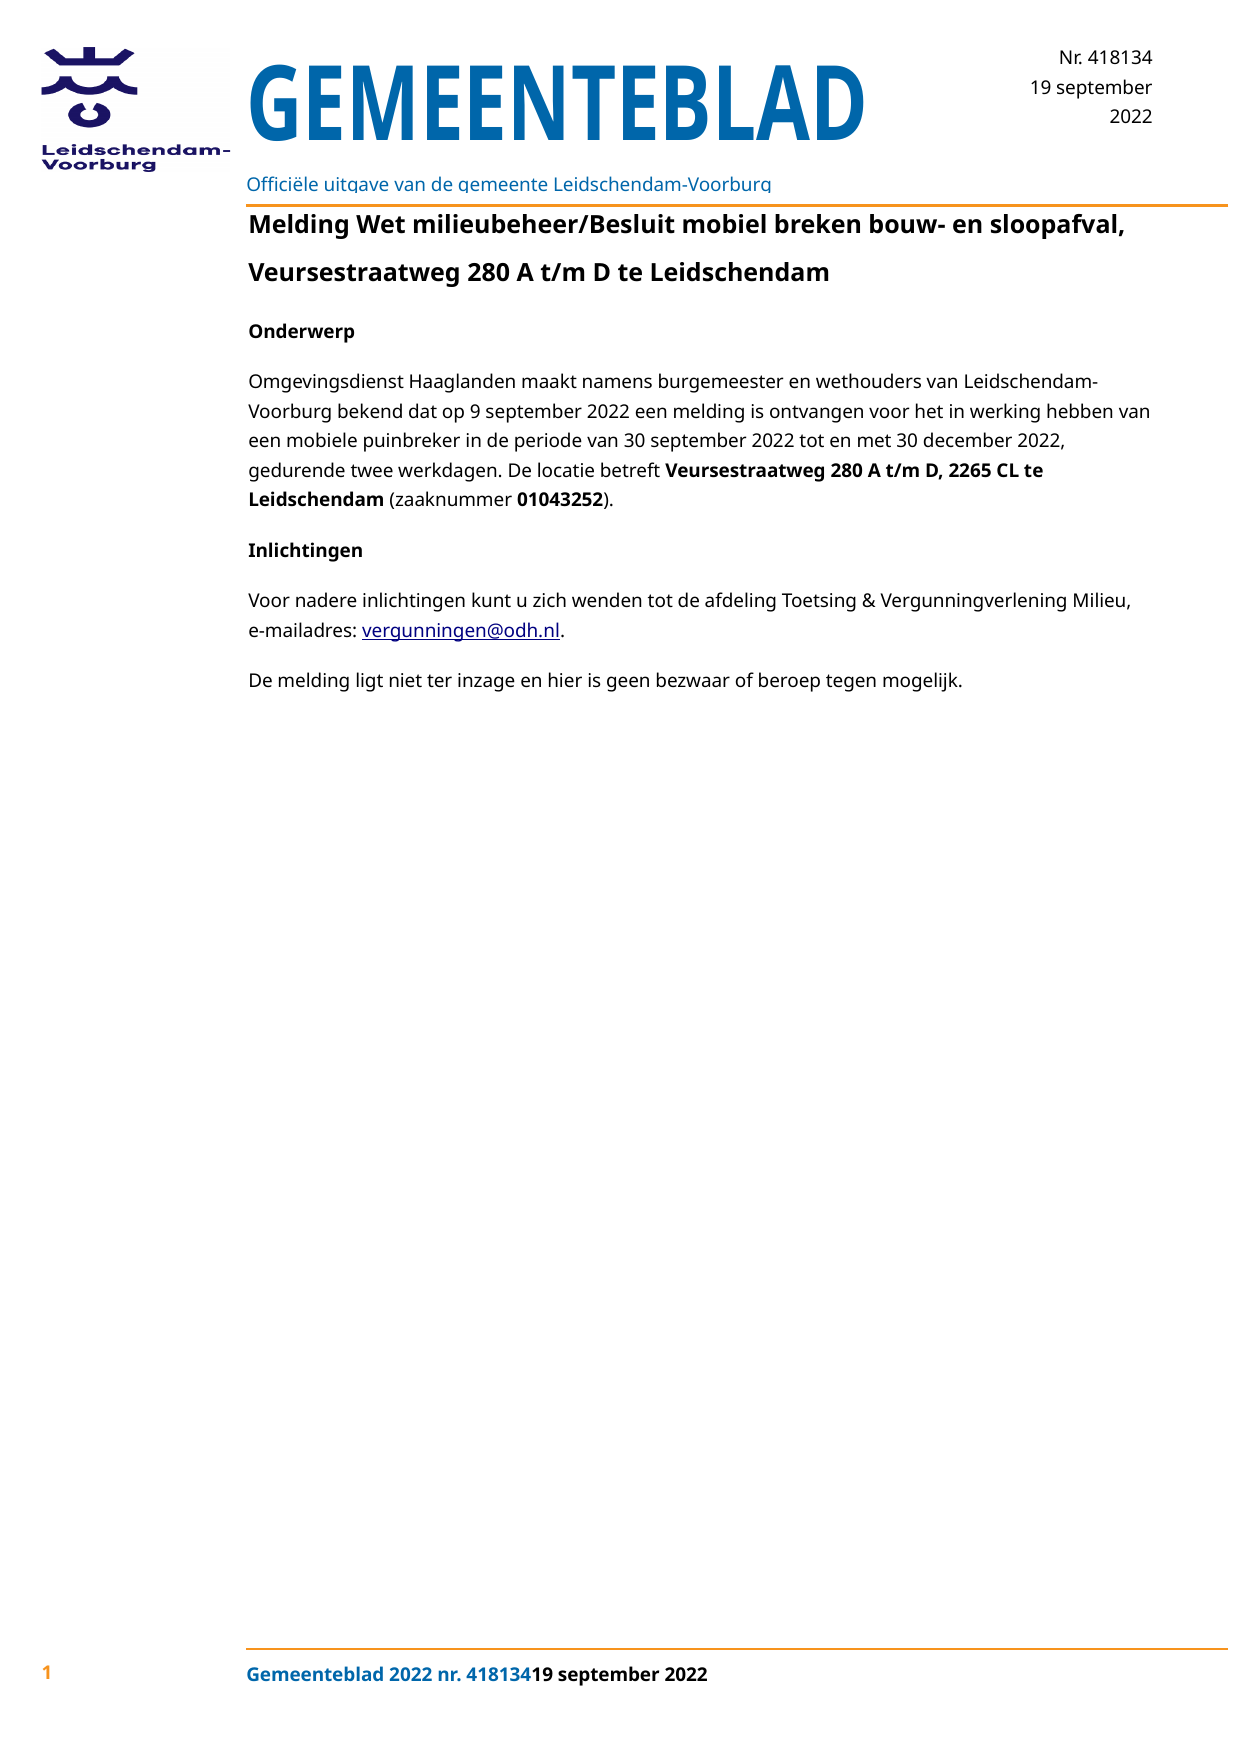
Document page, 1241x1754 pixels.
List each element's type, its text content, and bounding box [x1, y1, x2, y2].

text Melding Wet milieubeheer/Besluit mobiel breken bouw- en sloopafval, Veursestraatweg 280 A t/m D te Leidschendam [248, 207, 1152, 288]
text De melding ligt niet ter inzage en hier is geen bezwaar of beroep tegen mogelijk. [248, 667, 1152, 693]
text Voor nadere inlichtingen kunt u zich wenden tot de afdeling Toetsing & Vergunningverlening Milieu, e-mailadres: vergunningen@odh.nl. [248, 587, 1152, 643]
text Inlichtingen [248, 537, 1152, 563]
text Onderwerp [248, 318, 1152, 344]
text Omgevingsdienst Haaglanden maakt namens burgemeester en wethouders van Leidschendam-Voorburg bekend dat op 9 september 2022 een melding is ontvangen voor het in werking hebben van een mobiele puinbreker in de periode van 30 september 2022 tot en met 30 december 2022, gedurende twee werkdagen. De locatie betreft Veursestraatweg 280 A t/m D, 2265 CL te Leidschendam (zaaknummer 01043252). [248, 368, 1152, 512]
picture [41, 47, 231, 172]
